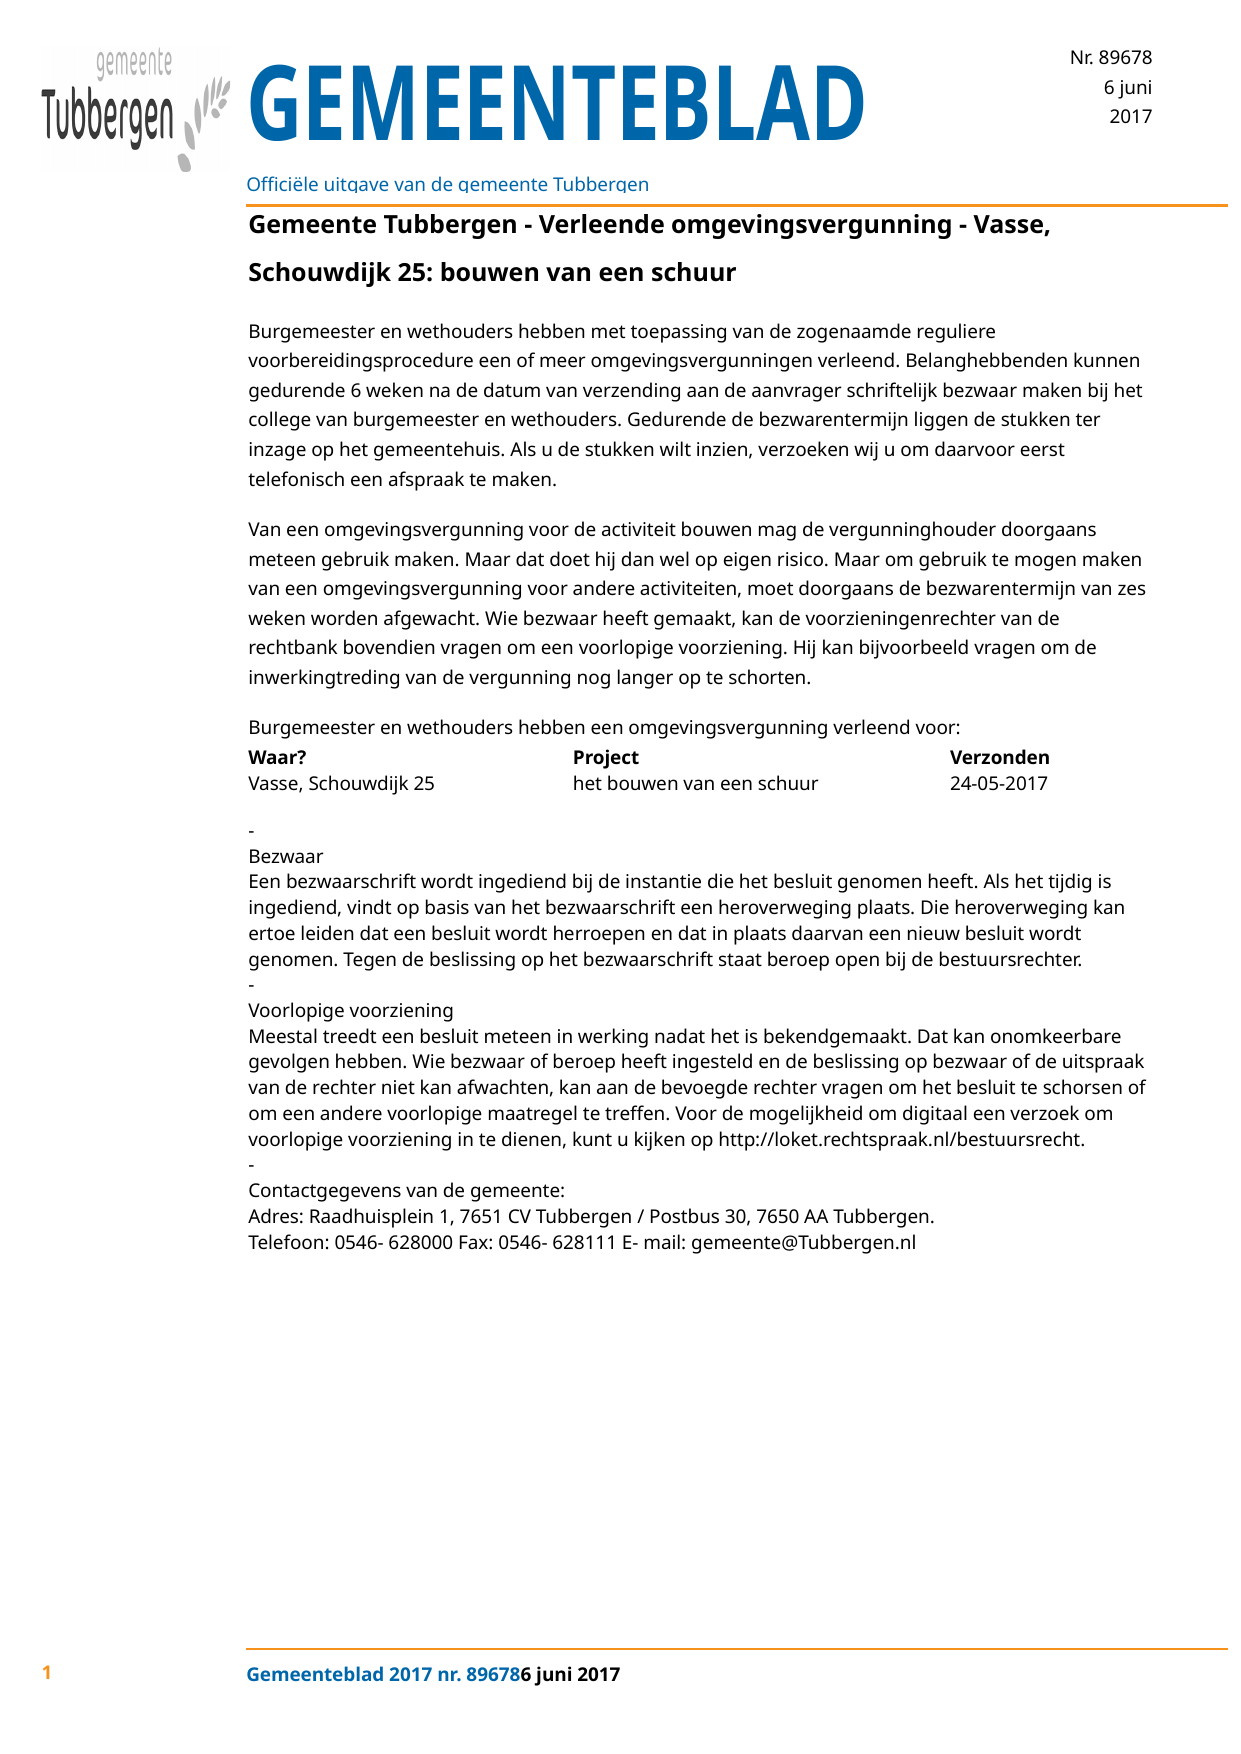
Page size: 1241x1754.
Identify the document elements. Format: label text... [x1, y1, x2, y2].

text Adres: Raadhuisplein 1, 7651 CV Tubbergen / Postbus 30, 7650 AA Tubbergen. [248, 1203, 1152, 1229]
text Voorlopige voorziening [248, 997, 1152, 1023]
table_header Verzonden [950, 744, 1152, 770]
table_header Waar? [248, 744, 573, 770]
table_cell Vasse, Schouwdijk 25 [248, 770, 573, 796]
text - [248, 972, 1152, 997]
text - [248, 817, 1152, 843]
text Een bezwaarschrift wordt ingediend bij de instantie die het besluit genomen heeft. Als het tijdig is ingediend, vindt op basis van het bezwaarschrift een heroverweging plaats. Die heroverweging kan ertoe leiden dat een besluit wordt herroepen en dat in plaats daarvan een nieuw besluit wordt genomen. Tegen de beslissing op het bezwaarschrift staat beroep open bij de bestuursrechter. [248, 869, 1152, 972]
text Contactgegevens van de gemeente: [248, 1177, 1152, 1203]
text Meestal treedt een besluit meteen in werking nadat het is bekendgemaakt. Dat kan onomkeerbare gevolgen hebben. Wie bezwaar of beroep heeft ingesteld en de beslissing op bezwaar of de uitspraak van de rechter niet kan afwachten, kan aan de bevoegde rechter vragen om het besluit te schorsen of om een andere voorlopige maatregel te treffen. Voor de mogelijkheid om digitaal een verzoek om voorlopige voorziening in te dienen, kunt u kijken op http://loket.rechtspraak.nl/bestuursrecht. [248, 1023, 1152, 1152]
text Burgemeester en wethouders hebben met toepassing van de zogenaamde reguliere voorbereidingsprocedure een of meer omgevingsvergunningen verleend. Belanghebbenden kunnen gedurende 6 weken na de datum van verzending aan de aanvrager schriftelijk bezwaar maken bij het college van burgemeester en wethouders. Gedurende de bezwarentermijn liggen de stukken ter inzage op het gemeentehuis. Als u de stukken wilt inzien, verzoeken wij u om daarvoor eerst telefonisch een afspraak te maken. [248, 318, 1152, 492]
text Burgemeester en wethouders hebben een omgevingsvergunning verleend voor: [248, 714, 1152, 740]
text Bezwaar [248, 843, 1152, 869]
table_cell het bouwen van een schuur [573, 770, 950, 796]
text Van een omgevingsvergunning voor de activiteit bouwen mag de vergunninghouder doorgaans meteen gebruik maken. Maar dat doet hij dan wel op eigen risico. Maar om gebruik te mogen maken van een omgevingsvergunning voor andere activiteiten, moet doorgaans de bezwarentermijn van zes weken worden afgewacht. Wie bezwaar heeft gemaakt, kan de voorzieningenrechter van de rechtbank bovendien vragen om een voorlopige voorziening. Hij kan bijvoorbeeld vragen om de inwerkingtreding van de vergunning nog langer op te schorten. [248, 516, 1152, 690]
text Gemeente Tubbergen - Verleende omgevingsvergunning - Vasse, Schouwdijk 25: bouwen van een schuur [248, 207, 1152, 288]
table_cell 24-05-2017 [950, 770, 1152, 796]
text - [248, 1152, 1152, 1177]
text Telefoon: 0546- 628000 Fax: 0546- 628111 E- mail: gemeente@Tubbergen.nl [248, 1229, 1152, 1254]
picture [41, 47, 231, 172]
table_header Project [573, 744, 950, 770]
